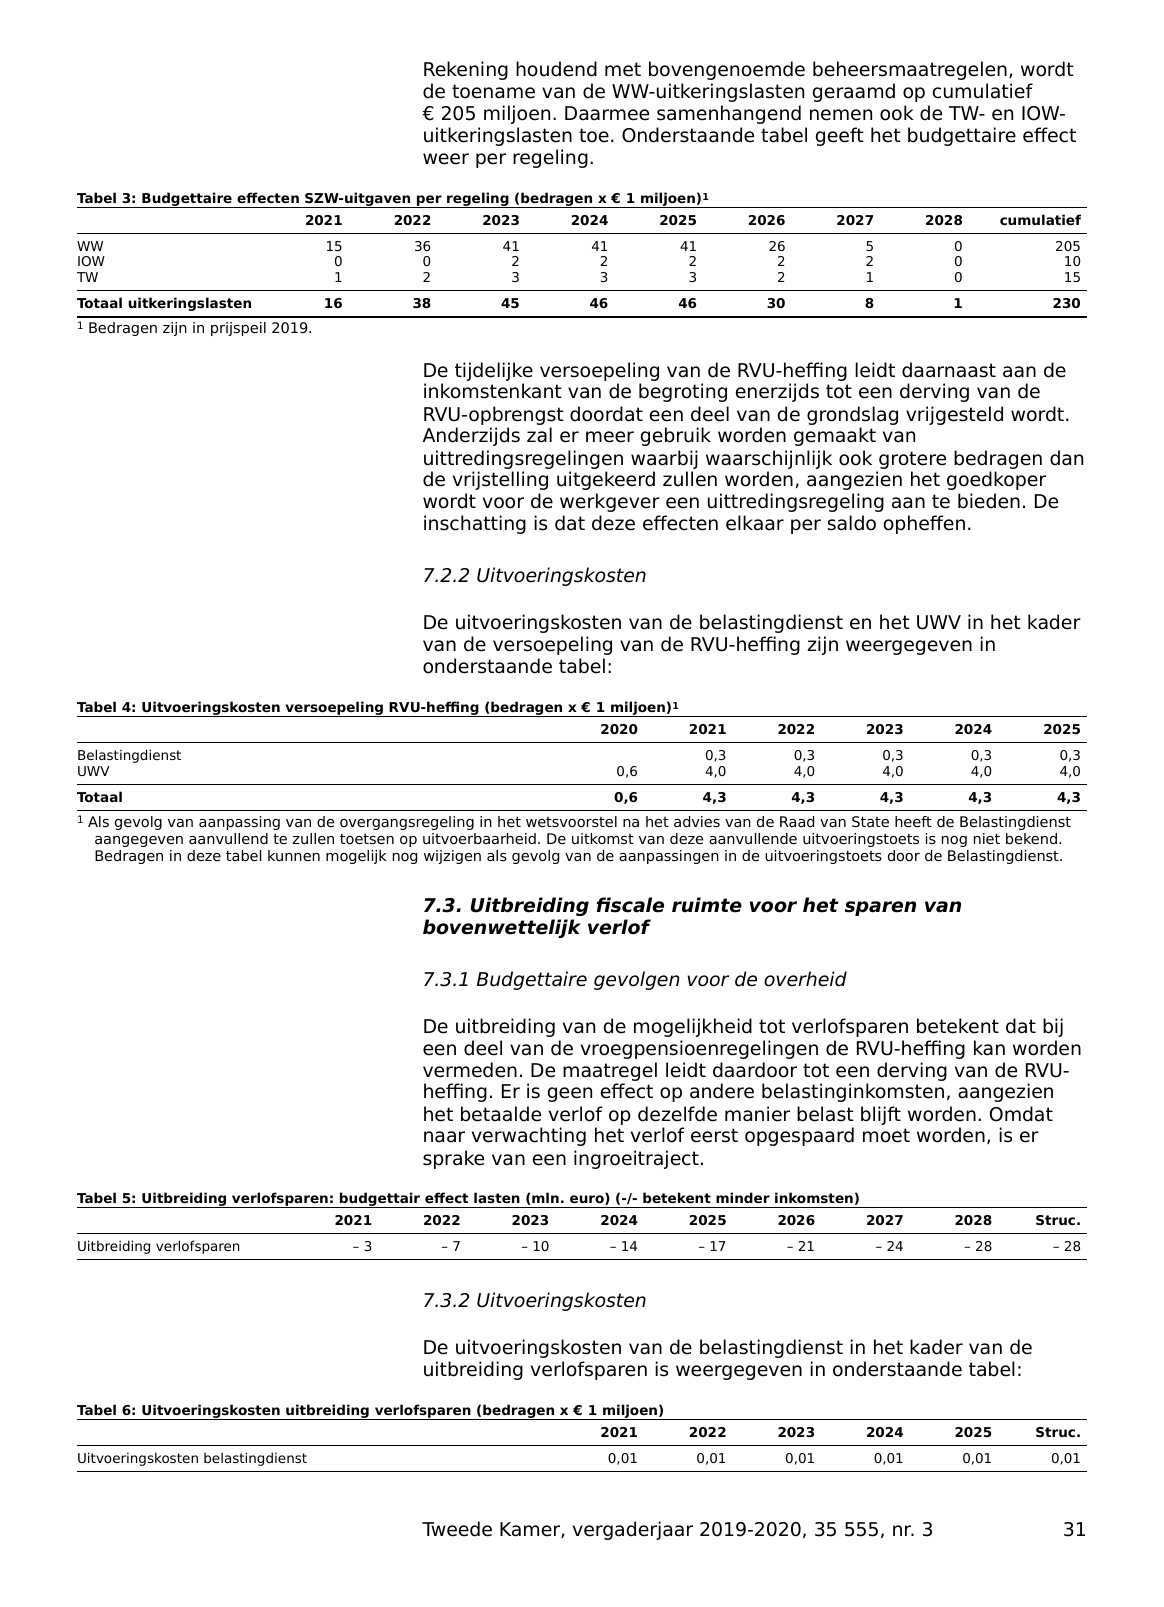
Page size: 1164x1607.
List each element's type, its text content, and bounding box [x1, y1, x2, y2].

table_cell Struc. [998, 1420, 1087, 1445]
subtitle 7.2.2 Uitvoeringskosten [422, 565, 1087, 587]
text De uitvoeringskosten van de belastingdienst en het UWV in het kader van de versoepeling van de RVU-heffing zijn weergegeven in onderstaande tabel: [422, 612, 1087, 678]
table_cell 4,0 [821, 764, 909, 784]
table_cell [77, 717, 555, 742]
table_cell Totaal uitkeringslasten [77, 291, 260, 316]
table_cell 36 [348, 234, 437, 254]
table_cell 0 [260, 254, 348, 270]
table_cell 0,3 [821, 743, 909, 763]
table_cell 2 [703, 270, 791, 290]
table_cell 2024 [909, 717, 998, 742]
table_cell 4,3 [998, 785, 1087, 810]
table_cell 2026 [732, 1208, 821, 1233]
table_cell 2024 [555, 1208, 644, 1233]
table_cell 0,6 [555, 785, 644, 810]
table_cell 8 [791, 291, 880, 316]
table_cell 0 [348, 254, 437, 270]
table_header Tabel 5: Uitbreiding verlofsparen: budgettair effect lasten (mln. euro) (-/- betekent minder inkomsten) [77, 1191, 1087, 1207]
table_cell 46 [614, 291, 703, 316]
table_cell 4,3 [909, 785, 998, 810]
table_cell 3 [526, 270, 614, 290]
subtitle 7.3.2 Uitvoeringskosten [422, 1290, 1087, 1312]
table_header Tabel 3: Budgettaire effecten SZW-uitgaven per regeling (bedragen x € 1 miljoen)1 [77, 191, 1087, 207]
table_cell 5 [791, 234, 880, 254]
table_cell 2024 [526, 208, 614, 233]
subtitle 7.3. Uitbreiding fiscale ruimte voor het sparen van bovenwettelijk verlof [422, 894, 1087, 938]
table_cell 2023 [821, 717, 909, 742]
table_cell 15 [969, 270, 1087, 290]
table_cell WW [77, 234, 260, 254]
table_cell 4,3 [644, 785, 732, 810]
table_cell 2 [526, 254, 614, 270]
table_cell 2025 [614, 208, 703, 233]
table_cell 41 [526, 234, 614, 254]
table_cell [555, 743, 644, 763]
table_cell 0,3 [998, 743, 1087, 763]
table_cell [77, 208, 260, 233]
table_cell 1 Als gevolg van aanpassing van de overgangsregeling in het wetsvoorstel na het advies van de Raad van State heeft de Belastingdienst aangegeven aanvullend te zullen toetsen op uitvoerbaarheid. De uitkomst van deze aanvullende uitvoeringstoets is nog niet bekend. Bedragen in deze tabel kunnen mogelijk nog wijzigen als gevolg van de aanpassingen in de uitvoeringstoets door de Belastingdienst. [77, 811, 1087, 864]
table_cell 2022 [644, 1420, 732, 1445]
table_cell 1 [880, 291, 968, 316]
table_cell – 28 [998, 1234, 1087, 1259]
table_cell 230 [969, 291, 1087, 316]
table_cell 4,0 [732, 764, 821, 784]
table_cell – 14 [555, 1234, 644, 1259]
table_cell Struc. [998, 1208, 1087, 1233]
table_cell – 3 [289, 1234, 378, 1259]
table_cell 16 [260, 291, 348, 316]
table_cell 2025 [909, 1420, 998, 1445]
table_cell 3 [614, 270, 703, 290]
table_cell 0,3 [909, 743, 998, 763]
table_cell 2022 [732, 717, 821, 742]
table_cell 4,0 [998, 764, 1087, 784]
text De uitbreiding van de mogelijkheid tot verlofsparen betekent dat bij een deel van de vroegpensioenregelingen de RVU-heffing kan worden vermeden. De maatregel leidt daardoor tot een derving van de RVU-heffing. Er is geen effect op andere belastinginkomsten, aangezien het betaalde verlof op dezelfde manier belast blijft worden. Omdat naar verwachting het verlof eerst opgespaard moet worden, is er sprake van een ingroeitraject. [422, 1016, 1087, 1169]
table_cell Uitbreiding verlofsparen [77, 1234, 289, 1259]
table_cell 46 [526, 291, 614, 316]
table_cell 2 [614, 254, 703, 270]
subtitle 7.3.1 Budgettaire gevolgen voor de overheid [422, 968, 1087, 991]
table_cell 4,0 [644, 764, 732, 784]
table_cell 1 Bedragen zijn in prijspeil 2019. [77, 318, 1087, 337]
table_cell 45 [437, 291, 526, 316]
table_cell 2025 [644, 1208, 732, 1233]
table_cell 2027 [791, 208, 880, 233]
table_cell 0,01 [644, 1446, 732, 1471]
table_cell 0,3 [732, 743, 821, 763]
table_cell 2021 [644, 717, 732, 742]
table_cell 30 [703, 291, 791, 316]
table_cell 10 [969, 254, 1087, 270]
table_cell 2021 [289, 1208, 378, 1233]
table_cell 0,01 [909, 1446, 998, 1471]
table_cell 2022 [378, 1208, 466, 1233]
table_cell 4,0 [909, 764, 998, 784]
table_cell IOW [77, 254, 260, 270]
table_cell 2022 [348, 208, 437, 233]
table_cell 2 [437, 254, 526, 270]
table_cell 4,3 [821, 785, 909, 810]
table_cell – 17 [644, 1234, 732, 1259]
table_cell 2021 [555, 1420, 644, 1445]
table_cell Uitvoeringskosten belastingdienst [77, 1446, 555, 1471]
table_cell 2025 [998, 717, 1087, 742]
table_cell 2021 [260, 208, 348, 233]
table_cell 0 [880, 234, 968, 254]
table_cell 2020 [555, 717, 644, 742]
table_cell 2027 [821, 1208, 909, 1233]
table_cell 0,01 [732, 1446, 821, 1471]
table_cell Totaal [77, 785, 555, 810]
table_cell 2024 [821, 1420, 909, 1445]
table_cell 0,3 [644, 743, 732, 763]
table_cell 0,6 [555, 764, 644, 784]
table_cell – 10 [466, 1234, 555, 1259]
table_cell 1 [260, 270, 348, 290]
text De uitvoeringskosten van de belastingdienst in het kader van de uitbreiding verlofsparen is weergegeven in onderstaande tabel: [422, 1337, 1087, 1381]
table_cell [77, 1420, 555, 1445]
text Rekening houdend met bovengenoemde beheersmaatregelen, wordt de toename van de WW-uitkeringslasten geraamd op cumulatief € 205 miljoen. Daarmee samenhangend nemen ook de TW- en IOW-uitkeringslasten toe. Onderstaande tabel geeft het budgettaire effect weer per regeling. [422, 59, 1087, 169]
table_cell 2 [703, 254, 791, 270]
table_cell – 24 [821, 1234, 909, 1259]
table_cell 205 [969, 234, 1087, 254]
table_cell 0,01 [555, 1446, 644, 1471]
table_cell 2023 [732, 1420, 821, 1445]
table_cell 2026 [703, 208, 791, 233]
table_cell 2 [791, 254, 880, 270]
table_header Tabel 6: Uitvoeringskosten uitbreiding verlofsparen (bedragen x € 1 miljoen) [77, 1403, 1087, 1419]
table_cell 0,01 [998, 1446, 1087, 1471]
table_cell 0 [880, 254, 968, 270]
table_cell Belastingdienst [77, 743, 555, 763]
table_cell 41 [437, 234, 526, 254]
table_cell – 28 [909, 1234, 998, 1259]
table_cell 0,01 [821, 1446, 909, 1471]
table_cell 2028 [880, 208, 968, 233]
table_cell 1 [791, 270, 880, 290]
table_cell TW [77, 270, 260, 290]
table_header Tabel 4: Uitvoeringskosten versoepeling RVU-heffing (bedragen x € 1 miljoen)1 [77, 700, 1087, 716]
table_cell 26 [703, 234, 791, 254]
table_cell 41 [614, 234, 703, 254]
table_cell cumulatief [969, 208, 1087, 233]
table_cell 0 [880, 270, 968, 290]
table_cell – 7 [378, 1234, 466, 1259]
table_cell 2 [348, 270, 437, 290]
table_cell 15 [260, 234, 348, 254]
table_cell 2028 [909, 1208, 998, 1233]
table_cell 38 [348, 291, 437, 316]
table_cell 2023 [466, 1208, 555, 1233]
table_cell [77, 1208, 289, 1233]
text De tijdelijke versoepeling van de RVU-heffing leidt daarnaast aan de inkomstenkant van de begroting enerzijds tot een derving van de RVU-opbrengst doordat een deel van de grondslag vrijgesteld wordt. Anderzijds zal er meer gebruik worden gemaakt van uittredingsregelingen waarbij waarschijnlijk ook grotere bedragen dan de vrijstelling uitgekeerd zullen worden, aangezien het goedkoper wordt voor de werkgever een uittredingsregeling aan te bieden. De inschatting is dat deze effecten elkaar per saldo opheffen. [422, 359, 1087, 535]
table_cell 3 [437, 270, 526, 290]
table_cell 2023 [437, 208, 526, 233]
table_cell 4,3 [732, 785, 821, 810]
table_cell UWV [77, 764, 555, 784]
table_cell – 21 [732, 1234, 821, 1259]
